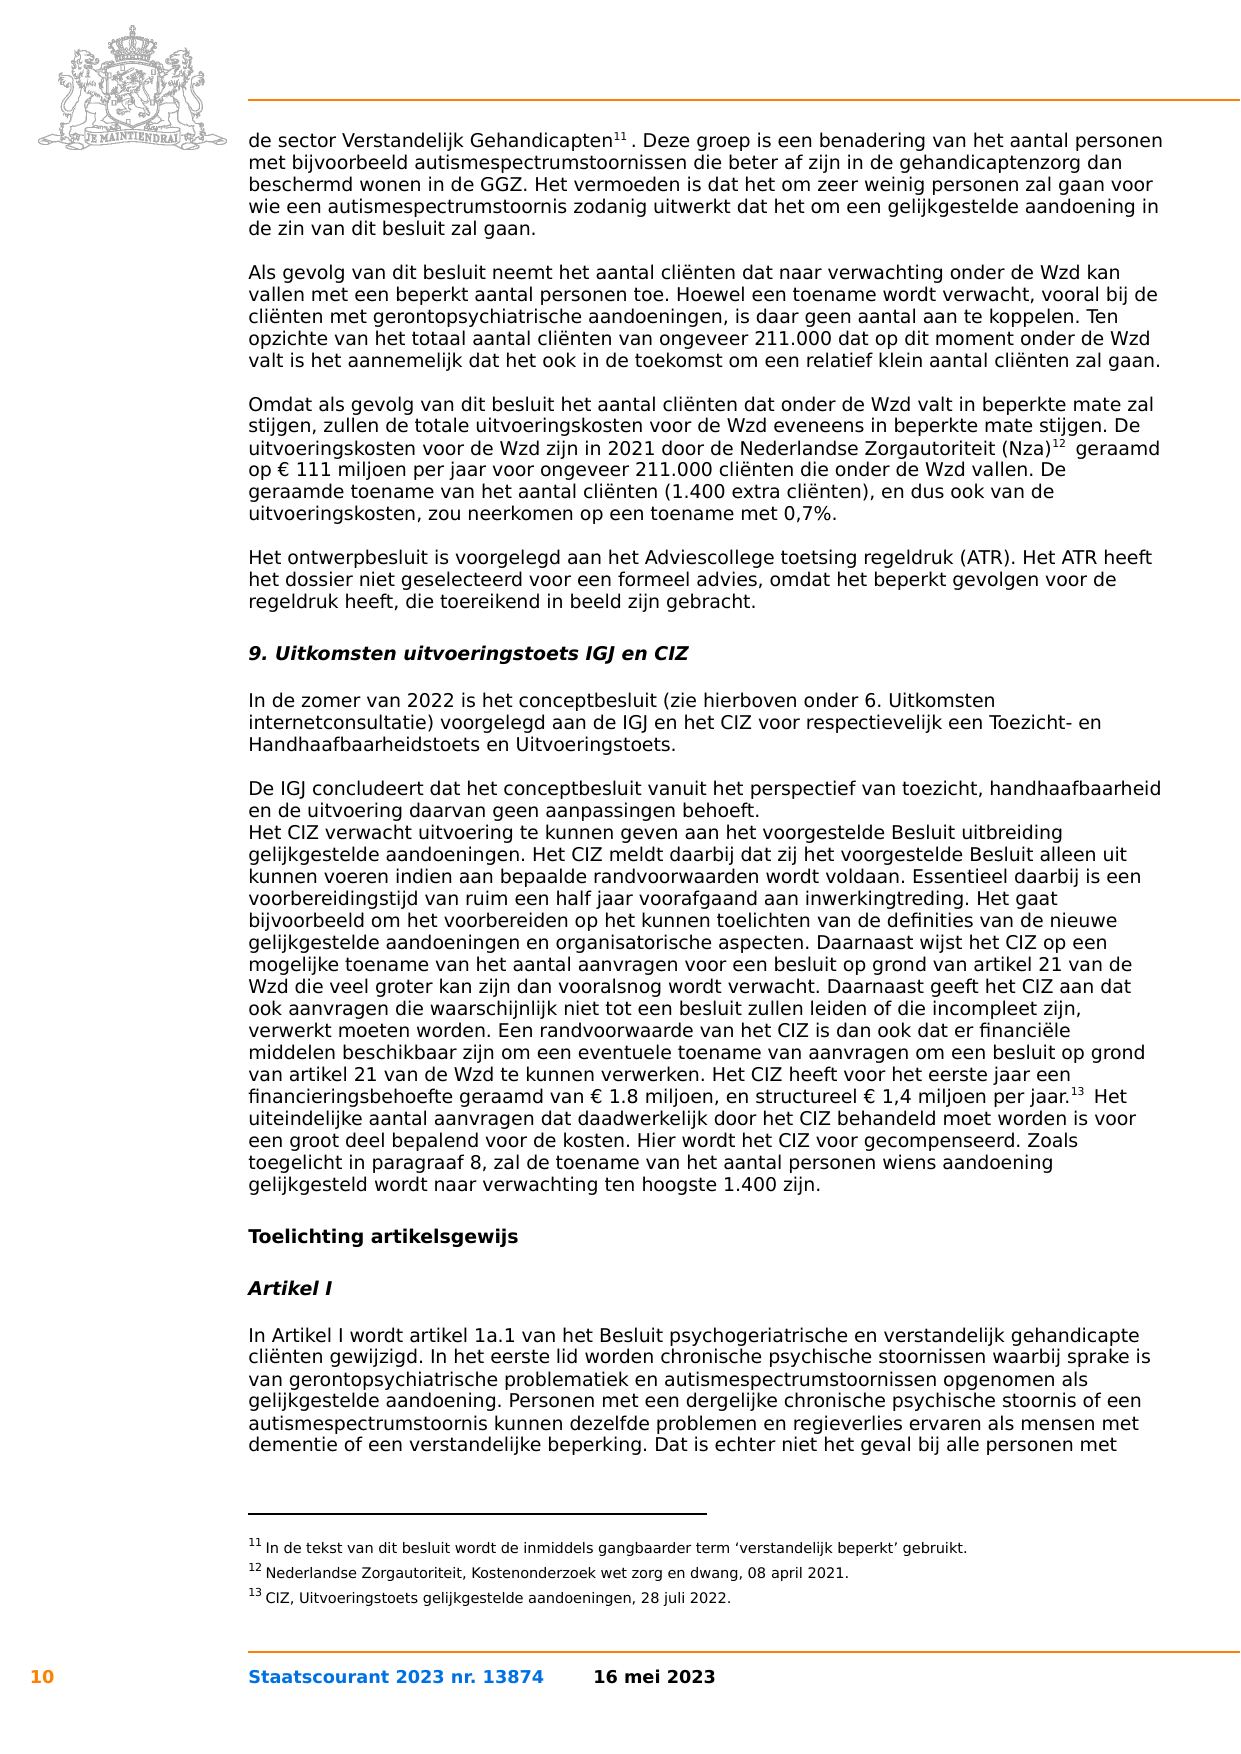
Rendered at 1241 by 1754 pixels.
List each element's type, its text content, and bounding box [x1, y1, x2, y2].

text Als gevolg van dit besluit neemt het aantal cliënten dat naar verwachting onder de Wzd kan vallen met een beperkt aantal personen toe. Hoewel een toename wordt verwacht, vooral bij de cliënten met gerontopsychiatrische aandoeningen, is daar geen aantal aan te koppelen. Ten opzichte van het totaal aantal cliënten van ongeveer 211.000 dat op dit moment onder de Wzd valt is het aannemelijk dat het ook in de toekomst om een relatief klein aantal cliënten zal gaan. [248, 262, 1163, 372]
text In de tekst van dit besluit wordt de inmiddels gangbaarder term ‘verstandelijk beperkt’ gebruikt. [248, 1536, 1163, 1558]
subtitle Toelichting artikelsgewijs [248, 1226, 1163, 1247]
text De IGJ concludeert dat het conceptbesluit vanuit het perspectief van toezicht, handhaafbaarheid en de uitvoering daarvan geen aanpassingen behoeft. [248, 778, 1163, 822]
text Het CIZ verwacht uitvoering te kunnen geven aan het voorgestelde Besluit uitbreiding gelijkgestelde aandoeningen. Het CIZ meldt daarbij dat zij het voorgestelde Besluit alleen uit kunnen voeren indien aan bepaalde randvoorwaarden wordt voldaan. Essentieel daarbij is een voorbereidingstijd van ruim een half jaar voorafgaand aan inwerkingtreding. Het gaat bijvoorbeeld om het voorbereiden op het kunnen toelichten van de definities van de nieuwe gelijkgestelde aandoeningen en organisatorische aspecten. Daarnaast wijst het CIZ op een mogelijke toename van het aantal aanvragen voor een besluit op grond van artikel 21 van de Wzd die veel groter kan zijn dan vooralsnog wordt verwacht. Daarnaast geeft het CIZ aan dat ook aanvragen die waarschijnlijk niet tot een besluit zullen leiden of die incompleet zijn, verwerkt moeten worden. Een randvoorwaarde van het CIZ is dan ook dat er financiële middelen beschikbaar zijn om een eventuele toename van aanvragen om een besluit op grond van artikel 21 van de Wzd te kunnen verwerken. Het CIZ heeft voor het eerste jaar een financieringsbehoefte geraamd van € 1.8 miljoen, en structureel € 1,4 miljoen per jaar. Het uiteindelijke aantal aanvragen dat daadwerkelijk door het CIZ behandeld moet worden is voor een groot deel bepalend voor de kosten. Hier wordt het CIZ voor gecompenseerd. Zoals toegelicht in paragraaf 8, zal de toename van het aantal personen wiens aandoening gelijkgesteld wordt naar verwachting ten hoogste 1.400 zijn. [248, 822, 1163, 1196]
text Nederlandse Zorgautoriteit, Kostenonderzoek wet zorg en dwang, 08 april 2021. [248, 1561, 1163, 1583]
picture [38, 25, 227, 150]
text CIZ, Uitvoeringstoets gelijkgestelde aandoeningen, 28 juli 2022. [248, 1586, 1163, 1608]
text Het ontwerpbesluit is voorgelegd aan het Adviescollege toetsing regeldruk (ATR). Het ATR heeft het dossier niet geselecteerd voor een formeel advies, omdat het beperkt gevolgen voor de regeldruk heeft, die toereikend in beeld zijn gebracht. [248, 547, 1163, 613]
text de sector Verstandelijk Gehandicapten. Deze groep is een benadering van het aantal personen met bijvoorbeeld autismespectrumstoornissen die beter af zijn in de gehandicaptenzorg dan beschermd wonen in de GGZ. Het vermoeden is dat het om zeer weinig personen zal gaan voor wie een autismespectrumstoornis zodanig uitwerkt dat het om een gelijkgestelde aandoening in de zin van dit besluit zal gaan. [248, 130, 1163, 240]
text Omdat als gevolg van dit besluit het aantal cliënten dat onder de Wzd valt in beperkte mate zal stijgen, zullen de totale uitvoeringskosten voor de Wzd eveneens in beperkte mate stijgen. De uitvoeringskosten voor de Wzd zijn in 2021 door de Nederlandse Zorgautoriteit (Nza) geraamd op € 111 miljoen per jaar voor ongeveer 211.000 cliënten die onder de Wzd vallen. De geraamde toename van het aantal cliënten (1.400 extra cliënten), en dus ook van de uitvoeringskosten, zou neerkomen op een toename met 0,7%. [248, 393, 1163, 525]
text In Artikel I wordt artikel 1a.1 van het Besluit psychogeriatrische en verstandelijk gehandicapte cliënten gewijzigd. In het eerste lid worden chronische psychische stoornissen waarbij sprake is van gerontopsychiatrische problematiek en autismespectrumstoornissen opgenomen als gelijkgestelde aandoening. Personen met een dergelijke chronische psychische stoornis of een autismespectrumstoornis kunnen dezelfde problemen en regieverlies ervaren als mensen met dementie of een verstandelijke beperking. Dat is echter niet het geval bij alle personen met [248, 1324, 1163, 1456]
text In de zomer van 2022 is het conceptbesluit (zie hierboven onder 6. Uitkomsten internetconsultatie) voorgelegd aan de IGJ en het CIZ voor respectievelijk een Toezicht- en Handhaafbaarheidstoets en Uitvoeringstoets. [248, 690, 1163, 756]
subtitle 9. Uitkomsten uitvoeringstoets IGJ en CIZ [248, 643, 1163, 665]
subtitle Artikel I [248, 1277, 1163, 1299]
